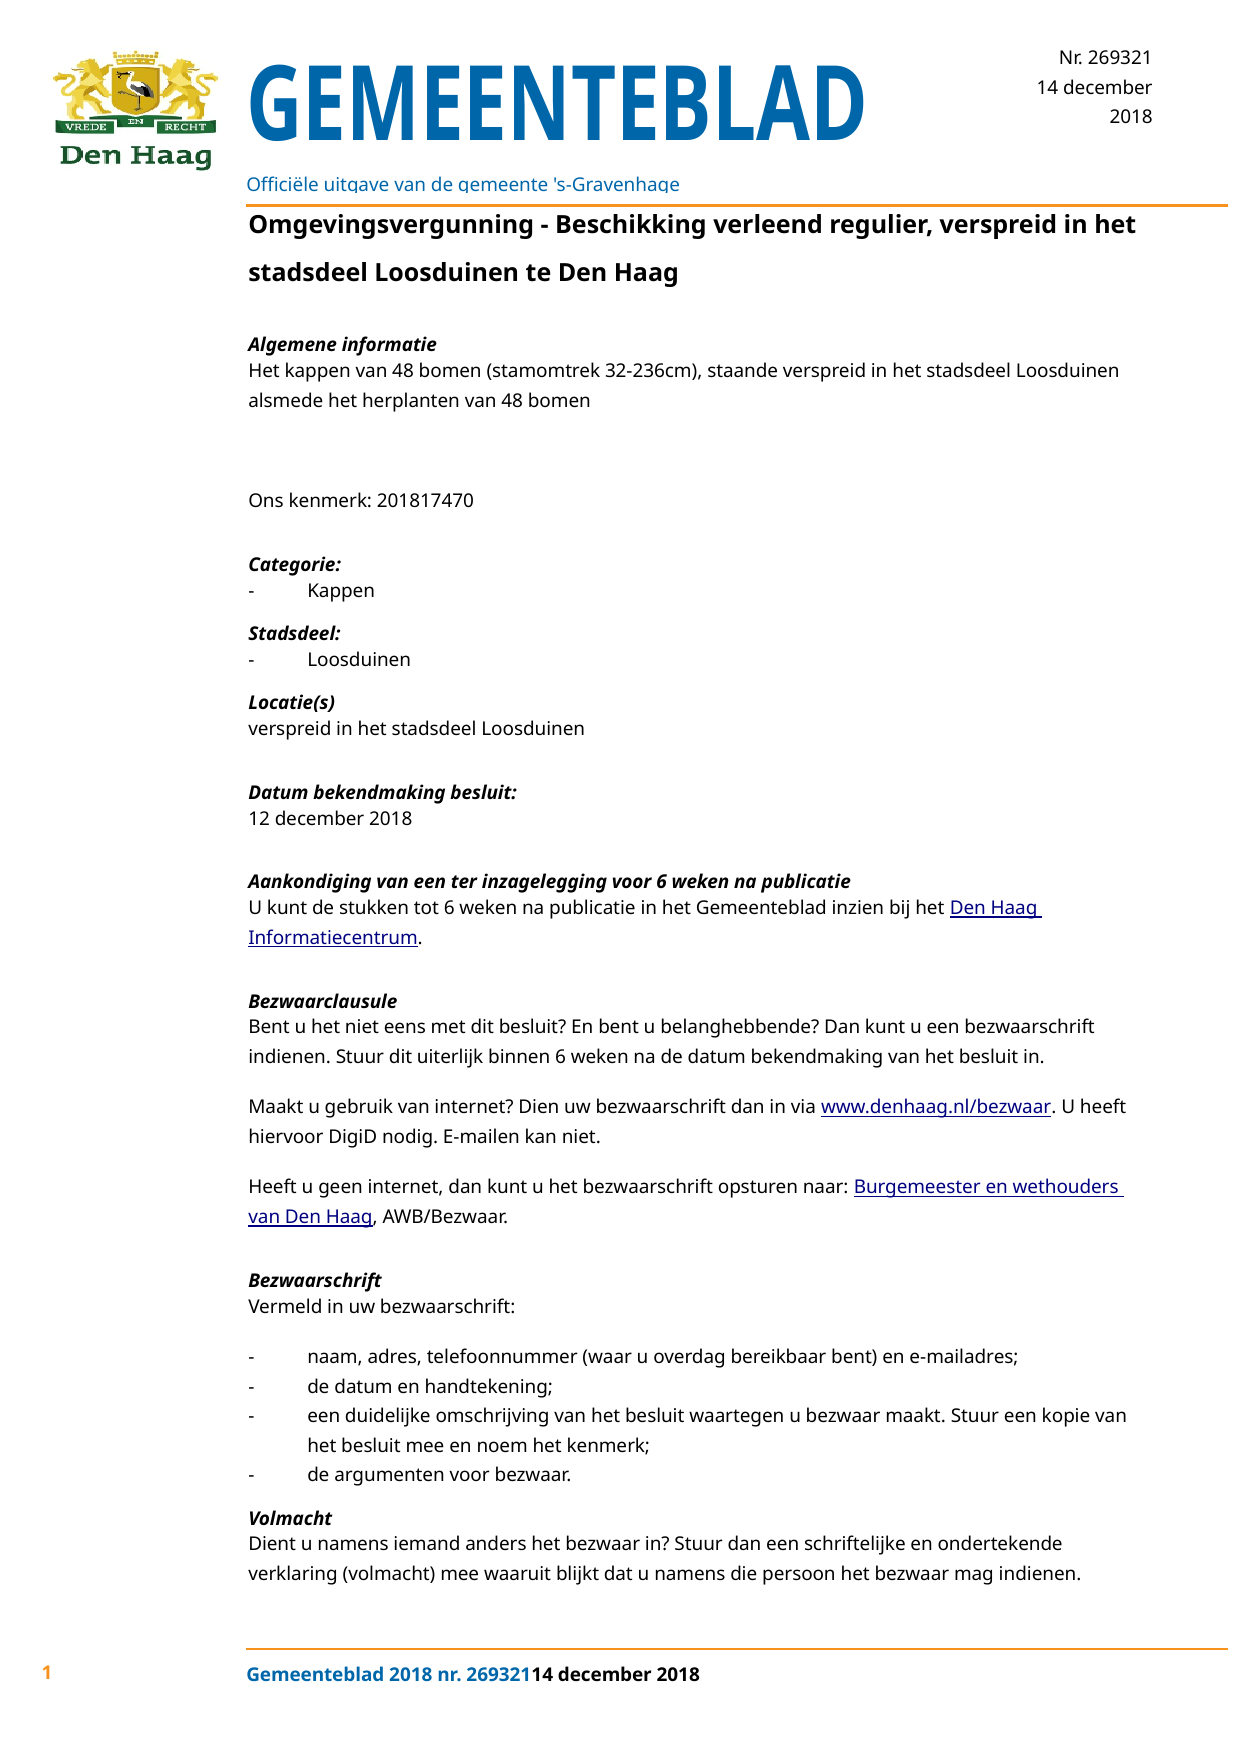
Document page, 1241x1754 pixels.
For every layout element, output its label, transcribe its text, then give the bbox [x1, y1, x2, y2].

text Omgevingsvergunning - Beschikking verleend regulier, verspreid in het stadsdeel Loosduinen te Den Haag [248, 207, 1152, 288]
text 12 december 2018 [248, 805, 1152, 830]
list naam, adres, telefoonnummer (waar u overdag bereikbaar bent) en e-mailadres; [248, 1343, 1152, 1369]
text verspreid in het stadsdeel Loosduinen [248, 715, 1152, 741]
text Aankondiging van een ter inzagelegging voor 6 weken na publicatie [248, 869, 1152, 894]
text Bent u het niet eens met dit besluit? En bent u belanghebbende? Dan kunt u een bezwaarschrift indienen. Stuur dit uiterlijk binnen 6 weken na de datum bekendmaking van het besluit in. [248, 1014, 1152, 1069]
text Volmacht [248, 1505, 1152, 1531]
text Algemene informatie [248, 331, 1152, 357]
text Maakt u gebruik van internet? Dien uw bezwaarschrift dan in via www.denhaag.nl/bezwaar. U heeft hiervoor DigiD nodig. E-mailen kan niet. [248, 1094, 1152, 1149]
text Ons kenmerk: 201817470 [248, 488, 1152, 513]
picture [41, 47, 231, 172]
text Heeft u geen internet, dan kunt u het bezwaarschrift opsturen naar: Burgemeester en wethouders van Den Haag, AWB/Bezwaar. [248, 1174, 1152, 1229]
text Bezwaarclausule [248, 988, 1152, 1014]
text Categorie: [248, 552, 1152, 577]
list de datum en handtekening; [248, 1373, 1152, 1399]
text Het kappen van 48 bomen (stamomtrek 32-236cm), staande verspreid in het stadsdeel Loosduinen alsmede het herplanten van 48 bomen [248, 357, 1152, 412]
text Datum bekendmaking besluit: [248, 779, 1152, 805]
text Locatie(s) [248, 689, 1152, 715]
text Bezwaarschrift [248, 1267, 1152, 1293]
text U kunt de stukken tot 6 weken na publicatie in het Gemeenteblad inzien bij het Den Haag Informatiecentrum. [248, 894, 1152, 950]
list Loosduinen [248, 646, 1152, 672]
list Kappen [248, 577, 1152, 603]
list een duidelijke omschrijving van het besluit waartegen u bezwaar maakt. Stuur een kopie van het besluit mee en noem het kenmerk; [248, 1402, 1152, 1458]
text Dient u namens iemand anders het bezwaar in? Stuur dan een schriftelijke en ondertekende verklaring (volmacht) mee waaruit blijkt dat u namens die persoon het bezwaar mag indienen. [248, 1531, 1152, 1586]
text Stadsdeel: [248, 620, 1152, 646]
text Vermeld in uw bezwaarschrift: [248, 1293, 1152, 1319]
list de argumenten voor bezwaar. [248, 1462, 1152, 1487]
